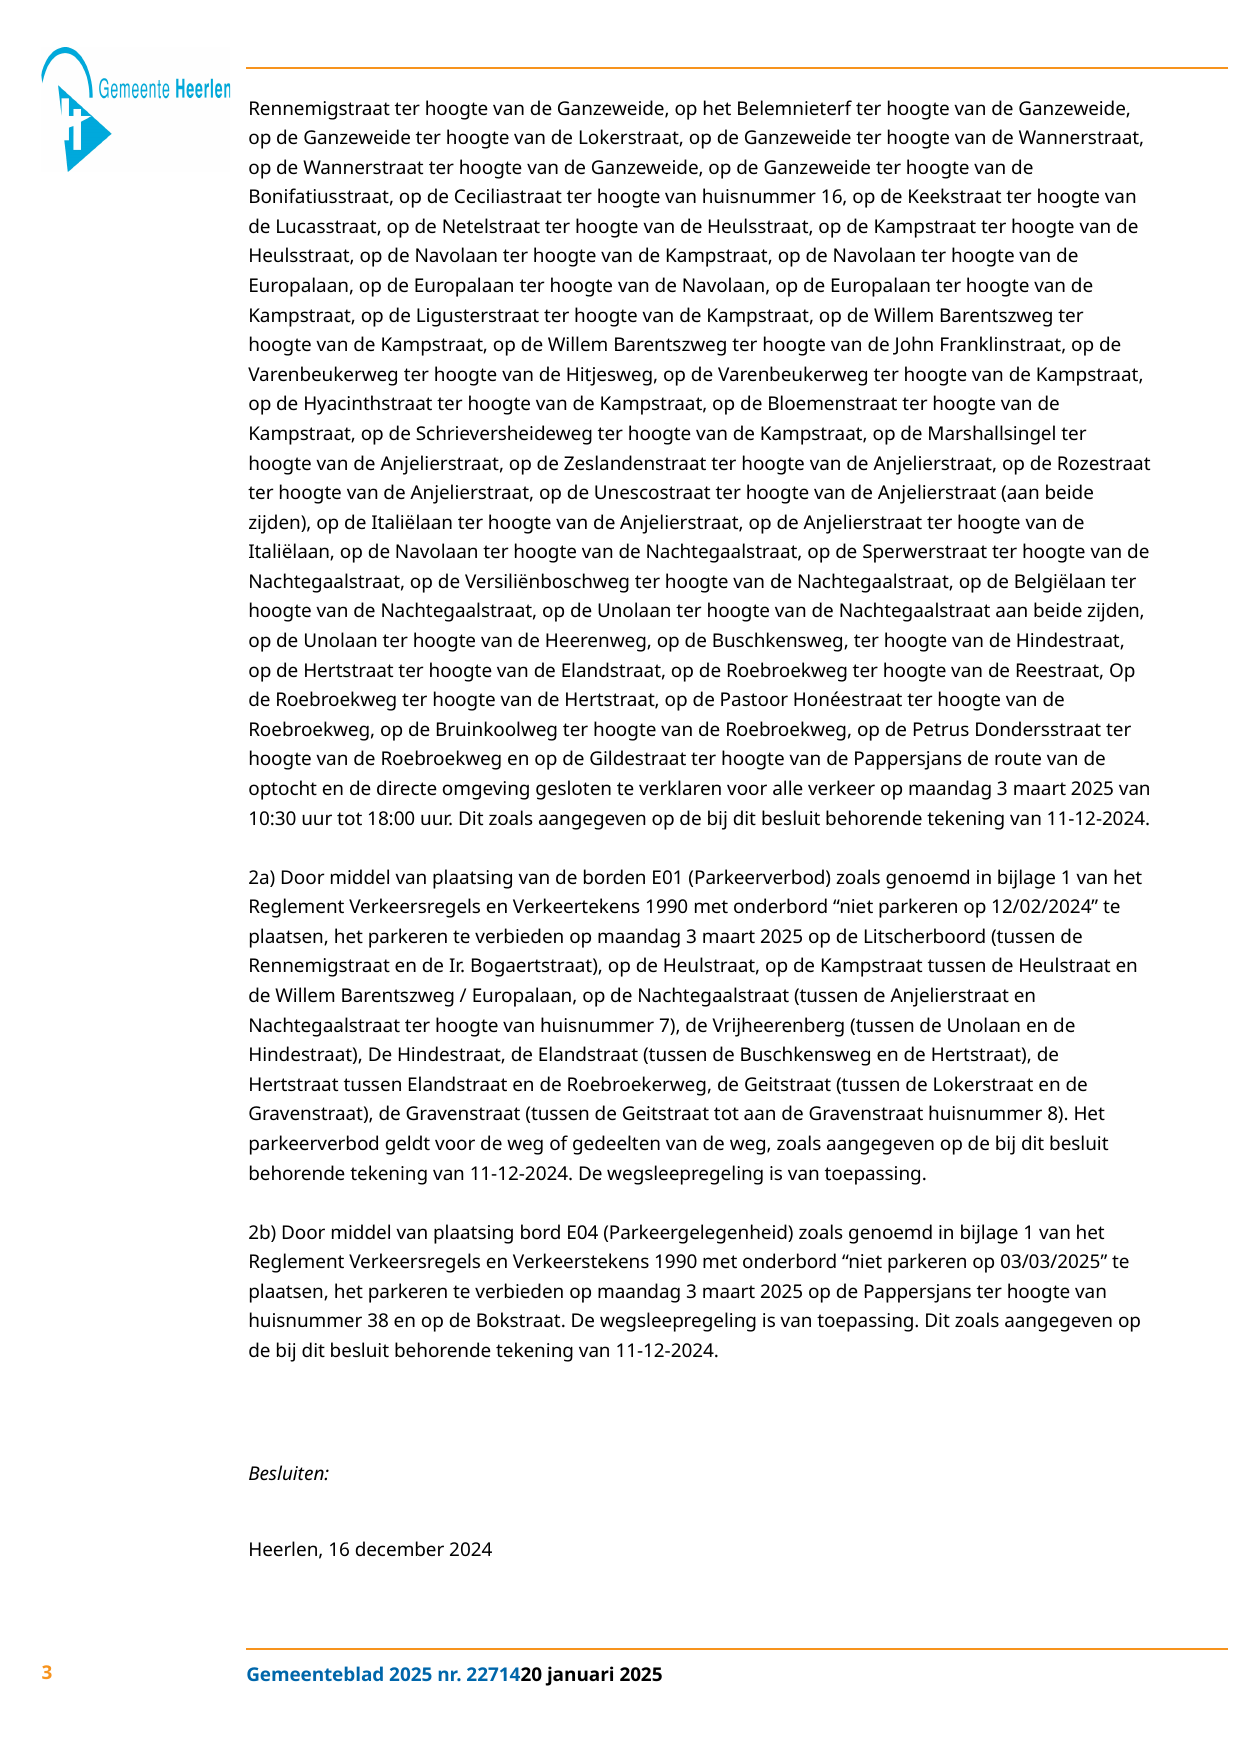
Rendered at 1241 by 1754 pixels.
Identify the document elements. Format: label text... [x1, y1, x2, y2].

text 2a) Door middel van plaatsing van de borden E01 (Parkeerverbod) zoals genoemd in bijlage 1 van het Reglement Verkeersregels en Verkeertekens 1990 met onderbord “niet parkeren op 12/02/2024” te plaatsen, het parkeren te verbieden op maandag 3 maart 2025 op de Litscherboord (tussen de Rennemigstraat en de Ir. Bogaertstraat), op de Heulstraat, op de Kampstraat tussen de Heulstraat en de Willem Barentszweg / Europalaan, op de Nachtegaalstraat (tussen de Anjelierstraat en Nachtegaalstraat ter hoogte van huisnummer 7), de Vrijheerenberg (tussen de Unolaan en de Hindestraat), De Hindestraat, de Elandstraat (tussen de Buschkensweg en de Hertstraat), de Hertstraat tussen Elandstraat en de Roebroekerweg, de Geitstraat (tussen de Lokerstraat en de Gravenstraat), de Gravenstraat (tussen de Geitstraat tot aan de Gravenstraat huisnummer 8). Het parkeerverbod geldt voor de weg of gedeelten van de weg, zoals aangegeven op de bij dit besluit behorende tekening van 11-12-2024. De wegsleepregeling is van toepassing. [248, 864, 1152, 1186]
text Heerlen, 16 december 2024 [248, 1537, 1152, 1562]
text Rennemigstraat ter hoogte van de Ganzeweide, op het Belemnieterf ter hoogte van de Ganzeweide, op de Ganzeweide ter hoogte van de Lokerstraat, op de Ganzeweide ter hoogte van de Wannerstraat, op de Wannerstraat ter hoogte van de Ganzeweide, op de Ganzeweide ter hoogte van de Bonifatiusstraat, op de Ceciliastraat ter hoogte van huisnummer 16, op de Keekstraat ter hoogte van de Lucasstraat, op de Netelstraat ter hoogte van de Heulsstraat, op de Kampstraat ter hoogte van de Heulsstraat, op de Navolaan ter hoogte van de Kampstraat, op de Navolaan ter hoogte van de Europalaan, op de Europalaan ter hoogte van de Navolaan, op de Europalaan ter hoogte van de Kampstraat, op de Ligusterstraat ter hoogte van de Kampstraat, op de Willem Barentszweg ter hoogte van de Kampstraat, op de Willem Barentszweg ter hoogte van de John Franklinstraat, op de Varenbeukerweg ter hoogte van de Hitjesweg, op de Varenbeukerweg ter hoogte van de Kampstraat, op de Hyacinthstraat ter hoogte van de Kampstraat, op de Bloemenstraat ter hoogte van de Kampstraat, op de Schrieversheideweg ter hoogte van de Kampstraat, op de Marshallsingel ter hoogte van de Anjelierstraat, op de Zeslandenstraat ter hoogte van de Anjelierstraat, op de Rozestraat ter hoogte van de Anjelierstraat, op de Unescostraat ter hoogte van de Anjelierstraat (aan beide zijden), op de Italiëlaan ter hoogte van de Anjelierstraat, op de Anjelierstraat ter hoogte van de Italiëlaan, op de Navolaan ter hoogte van de Nachtegaalstraat, op de Sperwerstraat ter hoogte van de Nachtegaalstraat, op de Versiliënboschweg ter hoogte van de Nachtegaalstraat, op de Belgiëlaan ter hoogte van de Nachtegaalstraat, op de Unolaan ter hoogte van de Nachtegaalstraat aan beide zijden, op de Unolaan ter hoogte van de Heerenweg, op de Buschkensweg, ter hoogte van de Hindestraat, op de Hertstraat ter hoogte van de Elandstraat, op de Roebroekweg ter hoogte van de Reestraat, Op de Roebroekweg ter hoogte van de Hertstraat, op de Pastoor Honéestraat ter hoogte van de Roebroekweg, op de Bruinkoolweg ter hoogte van de Roebroekweg, op de Petrus Dondersstraat ter hoogte van de Roebroekweg en op de Gildestraat ter hoogte van de Pappersjans de route van de optocht en de directe omgeving gesloten te verklaren voor alle verkeer op maandag 3 maart 2025 van 10:30 uur tot 18:00 uur. Dit zoals aangegeven op de bij dit besluit behorende tekening van 11-12-2024. [248, 95, 1152, 831]
text Besluiten: [248, 1460, 1152, 1486]
text 2b) Door middel van plaatsing bord E04 (Parkeergelegenheid) zoals genoemd in bijlage 1 van het Reglement Verkeersregels en Verkeerstekens 1990 met onderbord “niet parkeren op 03/03/2025” te plaatsen, het parkeren te verbieden op maandag 3 maart 2025 op de Pappersjans ter hoogte van huisnummer 38 en op de Bokstraat. De wegsleepregeling is van toepassing. Dit zoals aangegeven op de bij dit besluit behorende tekening van 11-12-2024. [248, 1219, 1152, 1363]
picture [41, 47, 231, 172]
picture [41, 47, 59, 70]
